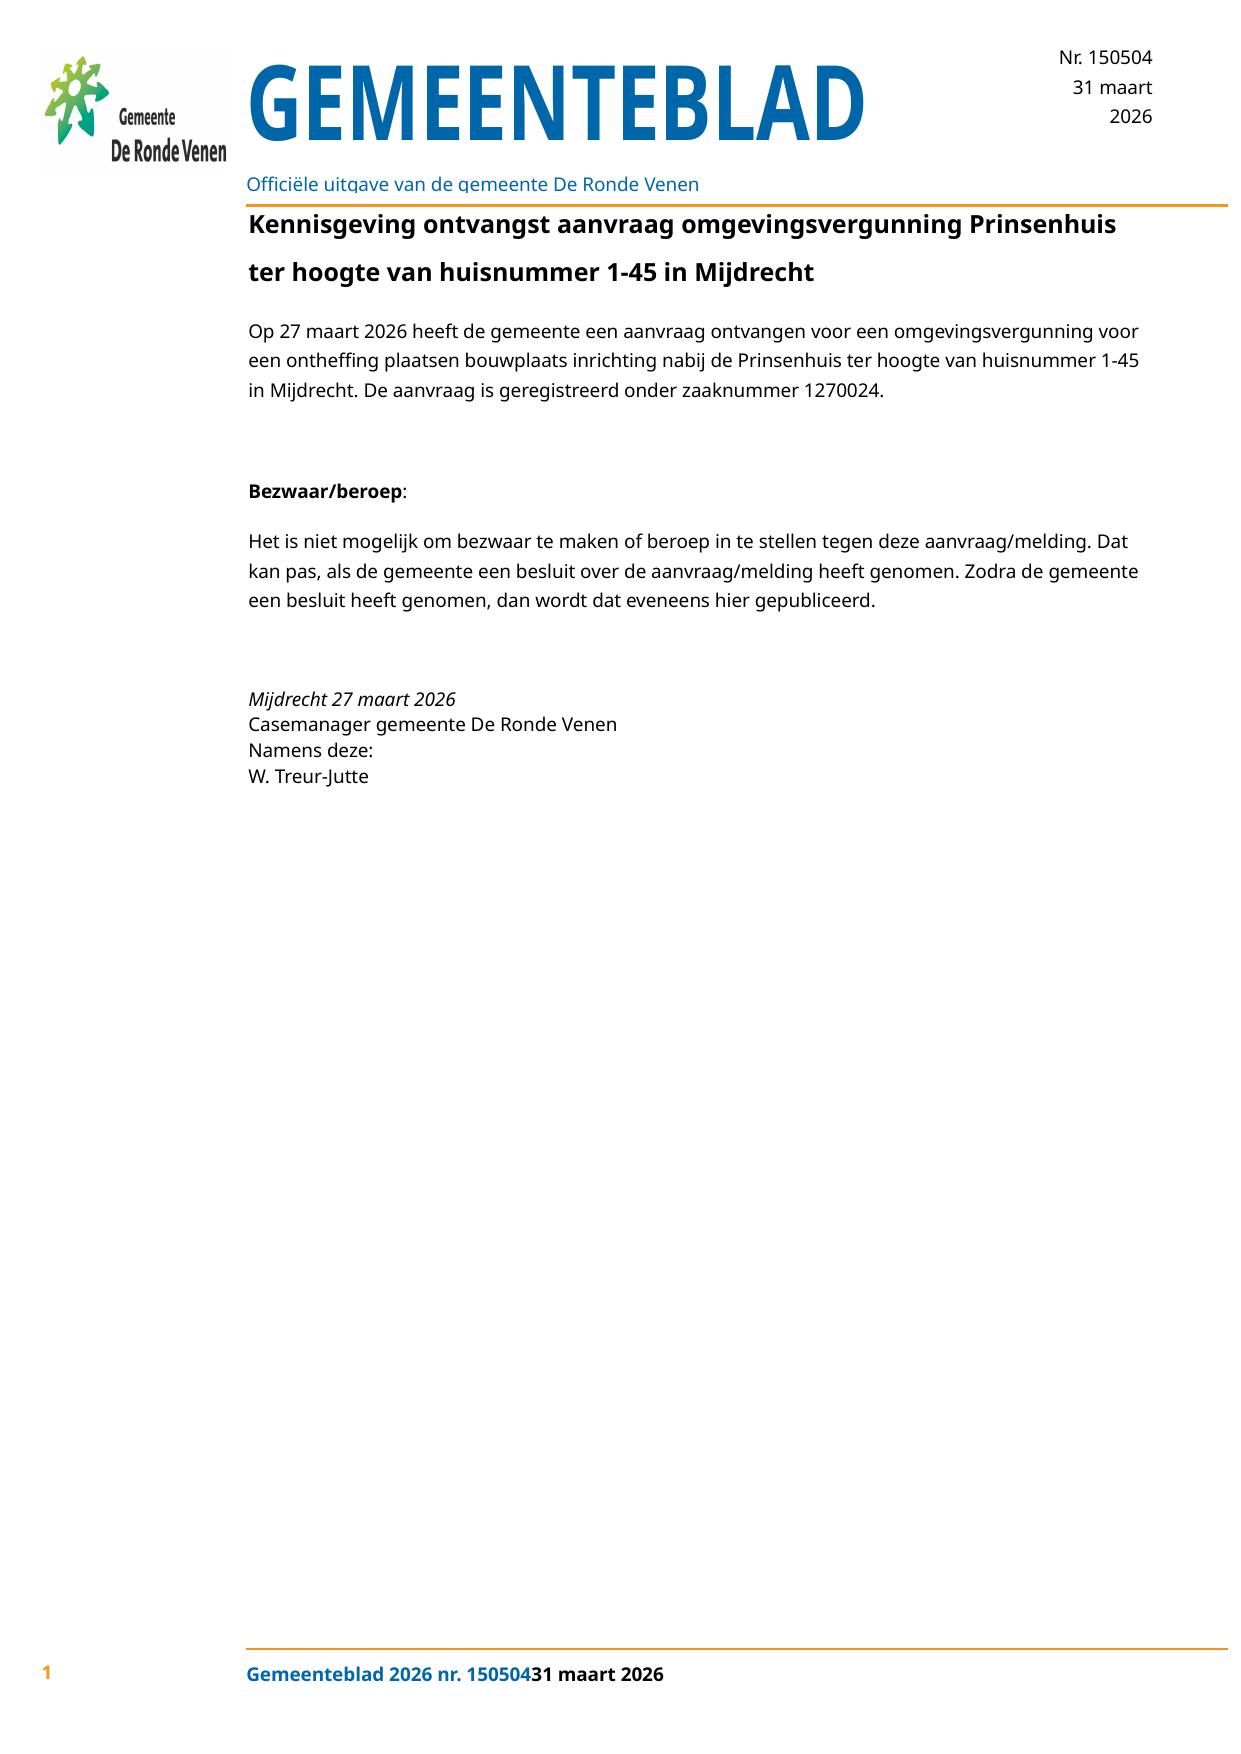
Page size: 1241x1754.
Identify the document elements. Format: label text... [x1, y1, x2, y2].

text Kennisgeving ontvangst aanvraag omgevingsvergunning Prinsenhuis ter hoogte van huisnummer 1-45 in Mijdrecht [248, 207, 1152, 288]
text Op 27 maart 2026 heeft de gemeente een aanvraag ontvangen voor een omgevingsvergunning voor een ontheffing plaatsen bouwplaats inrichting nabij de Prinsenhuis ter hoogte van huisnummer 1-45 in Mijdrecht. De aanvraag is geregistreerd onder zaaknummer 1270024. [248, 318, 1152, 403]
text Casemanager gemeente De Ronde Venen [248, 711, 1152, 737]
text Namens deze: [248, 737, 1152, 763]
text Mijdrecht 27 maart 2026 [248, 686, 1152, 711]
text Bezwaar/beroep: [248, 478, 1152, 504]
text Het is niet mogelijk om bezwaar te maken of beroep in te stellen tegen deze aanvraag/melding. Dat kan pas, als de gemeente een besluit over de aanvraag/melding heeft genomen. Zodra de gemeente een besluit heeft genomen, dan wordt dat eveneens hier gepubliceerd. [248, 528, 1152, 613]
picture [41, 47, 231, 172]
text W. Treur-Jutte [248, 763, 1152, 789]
